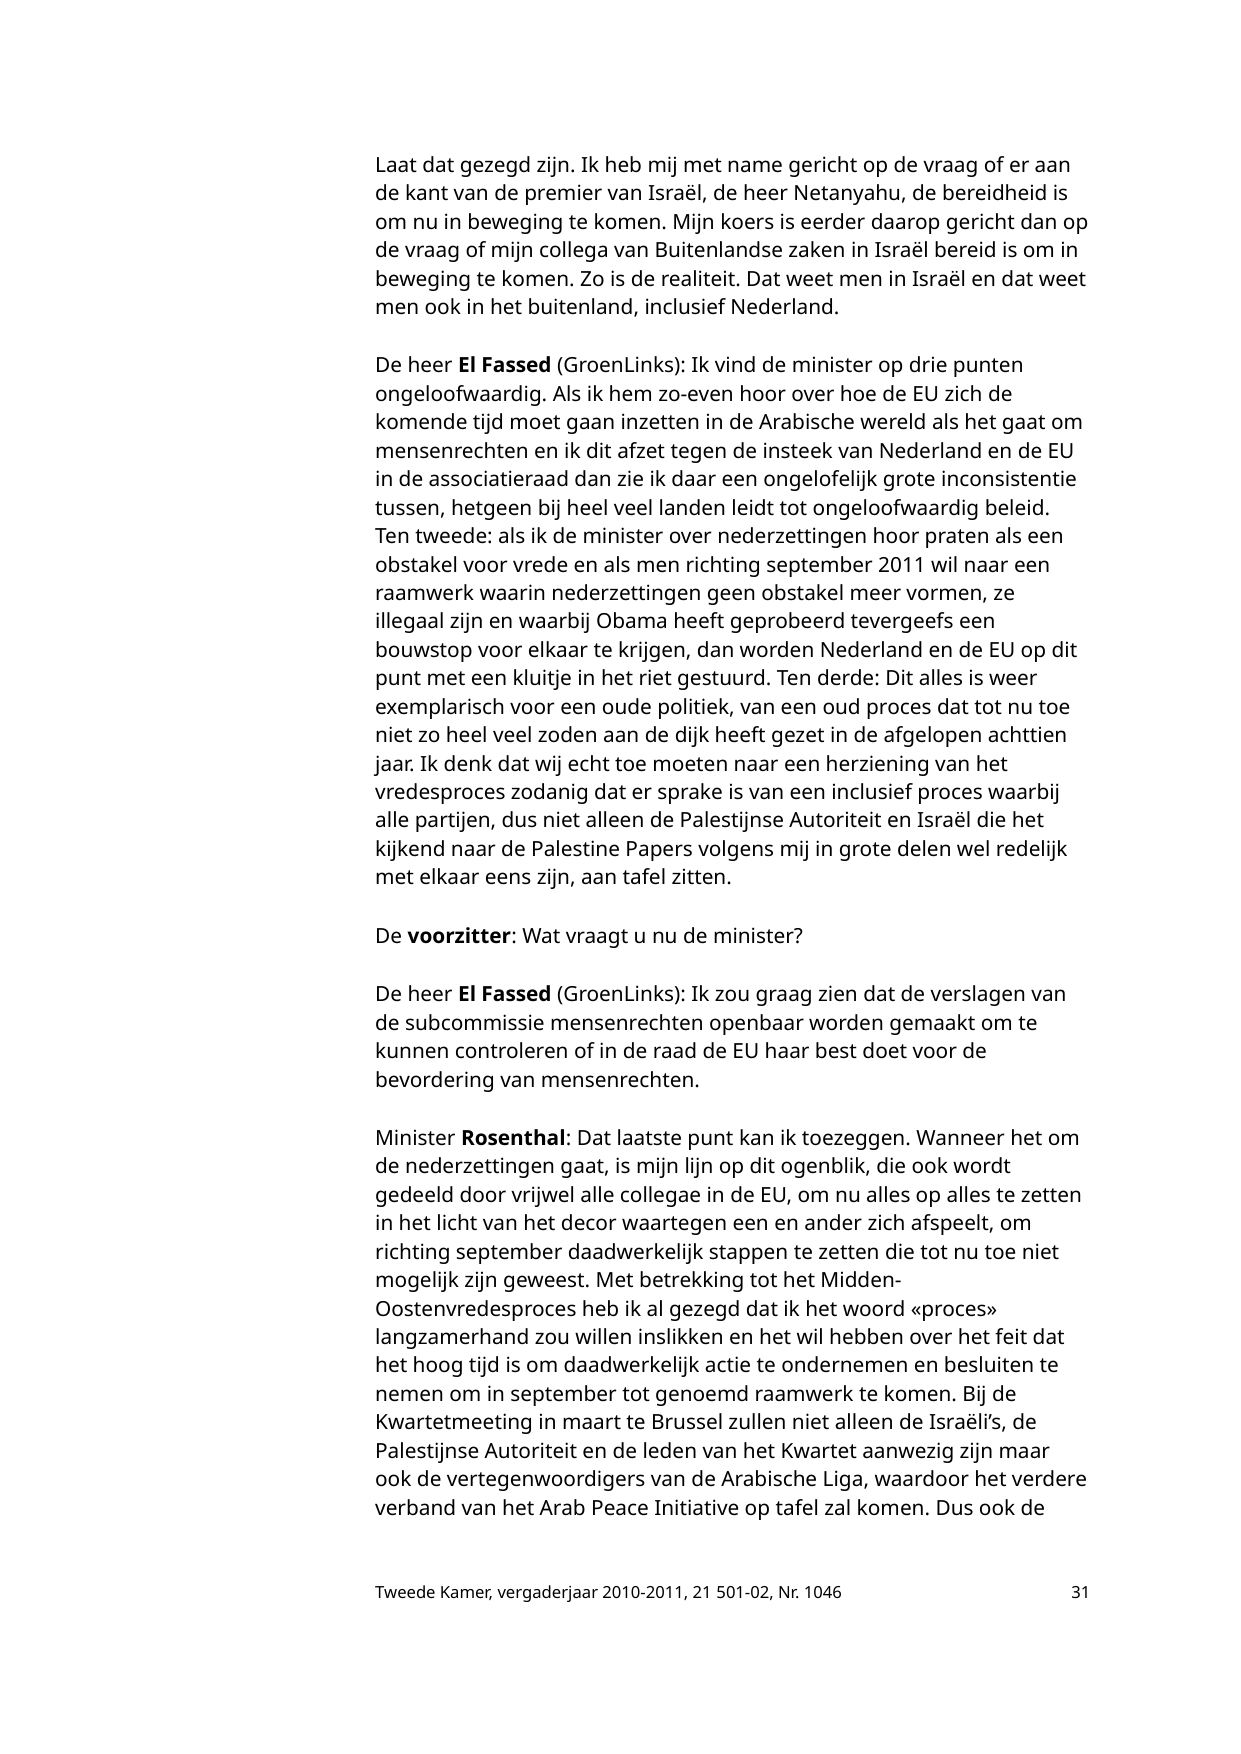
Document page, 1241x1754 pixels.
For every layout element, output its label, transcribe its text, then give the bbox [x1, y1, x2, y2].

text Laat dat gezegd zijn. Ik heb mij met name gericht op de vraag of er aan de kant van de premier van Israël, de heer Netanyahu, de bereidheid is om nu in beweging te komen. Mijn koers is eerder daarop gericht dan op de vraag of mijn collega van Buitenlandse zaken in Israël bereid is om in beweging te komen. Zo is de realiteit. Dat weet men in Israël en dat weet men ook in het buitenland, inclusief Nederland. [375, 150, 1090, 321]
text De voorzitter: Wat vraagt u nu de minister? [375, 921, 1090, 949]
text De heer El Fassed (GroenLinks): Ik vind de minister op drie punten ongeloofwaardig. Als ik hem zo-even hoor over hoe de EU zich de komende tijd moet gaan inzetten in de Arabische wereld als het gaat om mensenrechten en ik dit afzet tegen de insteek van Nederland en de EU in de associatieraad dan zie ik daar een ongelofelijk grote inconsistentie tussen, hetgeen bij heel veel landen leidt tot ongeloofwaardig beleid. Ten tweede: als ik de minister over nederzettingen hoor praten als een obstakel voor vrede en als men richting september 2011 wil naar een raamwerk waarin nederzettingen geen obstakel meer vormen, ze illegaal zijn en waarbij Obama heeft geprobeerd tevergeefs een bouwstop voor elkaar te krijgen, dan worden Nederland en de EU op dit punt met een kluitje in het riet gestuurd. Ten derde: Dit alles is weer exemplarisch voor een oude politiek, van een oud proces dat tot nu toe niet zo heel veel zoden aan de dijk heeft gezet in de afgelopen achttien jaar. Ik denk dat wij echt toe moeten naar een herziening van het vredesproces zodanig dat er sprake is van een inclusief proces waarbij alle partijen, dus niet alleen de Palestijnse Autoriteit en Israël die het kijkend naar de Palestine Papers volgens mij in grote delen wel redelijk met elkaar eens zijn, aan tafel zitten. [375, 351, 1090, 891]
text De heer El Fassed (GroenLinks): Ik zou graag zien dat de verslagen van de subcommissie mensenrechten openbaar worden gemaakt om te kunnen controleren of in de raad de EU haar best doet voor de bevordering van mensenrechten. [375, 979, 1090, 1093]
text Minister Rosenthal: Dat laatste punt kan ik toezeggen. Wanneer het om de nederzettingen gaat, is mijn lijn op dit ogenblik, die ook wordt gedeeld door vrijwel alle collegae in de EU, om nu alles op alles te zetten in het licht van het decor waartegen een en ander zich afspeelt, om richting september daadwerkelijk stappen te zetten die tot nu toe niet mogelijk zijn geweest. Met betrekking tot het Midden-Oostenvredesproces heb ik al gezegd dat ik het woord «proces» langzamerhand zou willen inslikken en het wil hebben over het feit dat het hoog tijd is om daadwerkelijk actie te ondernemen en besluiten te nemen om in september tot genoemd raamwerk te komen. Bij de Kwartetmeeting in maart te Brussel zullen niet alleen de Israëli’s, de Palestijnse Autoriteit en de leden van het Kwartet aanwezig zijn maar ook de vertegenwoordigers van de Arabische Liga, waardoor het verdere verband van het Arab Peace Initiative op tafel zal komen. Dus ook de [375, 1123, 1090, 1521]
